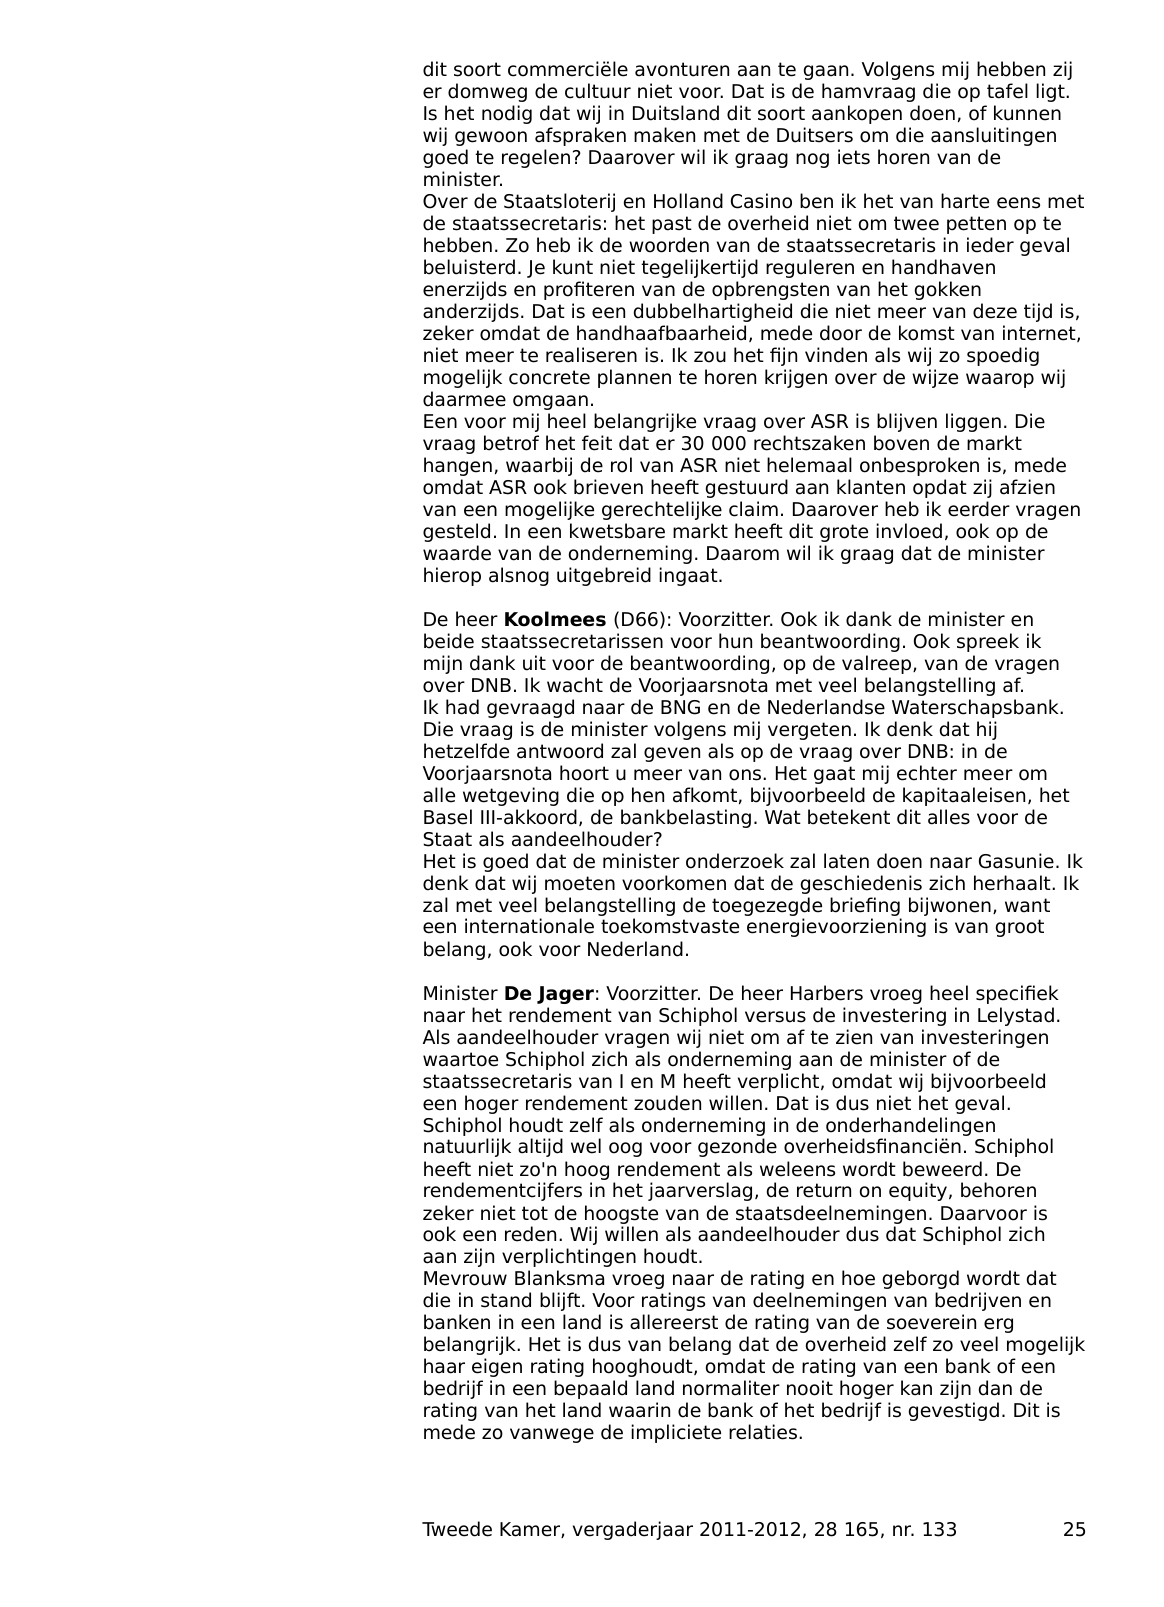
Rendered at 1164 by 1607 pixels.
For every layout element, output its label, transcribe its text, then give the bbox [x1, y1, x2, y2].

text Een voor mij heel belangrijke vraag over ASR is blijven liggen. Die vraag betrof het feit dat er 30 000 rechtszaken boven de markt hangen, waarbij de rol van ASR niet helemaal onbesproken is, mede omdat ASR ook brieven heeft gestuurd aan klanten opdat zij afzien van een mogelijke gerechtelijke claim. Daarover heb ik eerder vragen gesteld. In een kwetsbare markt heeft dit grote invloed, ook op de waarde van de onderneming. Daarom wil ik graag dat de minister hierop alsnog uitgebreid ingaat. [422, 411, 1087, 587]
text Mevrouw Blanksma vroeg naar de rating en hoe geborgd wordt dat die in stand blijft. Voor ratings van deelnemingen van bedrijven en banken in een land is allereerst de rating van de soeverein erg belangrijk. Het is dus van belang dat de overheid zelf zo veel mogelijk haar eigen rating hooghoudt, omdat de rating van een bank of een bedrijf in een bepaald land normaliter nooit hoger kan zijn dan de rating van het land waarin de bank of het bedrijf is gevestigd. Dit is mede zo vanwege de impliciete relaties. [422, 1268, 1087, 1444]
text De heer Koolmees (D66): Voorzitter. Ook ik dank de minister en beide staatssecretarissen voor hun beantwoording. Ook spreek ik mijn dank uit voor de beantwoording, op de valreep, van de vragen over DNB. Ik wacht de Voorjaarsnota met veel belangstelling af. [422, 609, 1087, 697]
text Over de Staatsloterij en Holland Casino ben ik het van harte eens met de staatssecretaris: het past de overheid niet om twee petten op te hebben. Zo heb ik de woorden van de staatssecretaris in ieder geval beluisterd. Je kunt niet tegelijkertijd reguleren en handhaven enerzijds en profiteren van de opbrengsten van het gokken anderzijds. Dat is een dubbelhartigheid die niet meer van deze tijd is, zeker omdat de handhaafbaarheid, mede door de komst van internet, niet meer te realiseren is. Ik zou het fijn vinden als wij zo spoedig mogelijk concrete plannen te horen krijgen over de wijze waarop wij daarmee omgaan. [422, 191, 1087, 411]
text Het is goed dat de minister onderzoek zal laten doen naar Gasunie. Ik denk dat wij moeten voorkomen dat de geschiedenis zich herhaalt. Ik zal met veel belangstelling de toegezegde briefing bijwonen, want een internationale toekomstvaste energievoorziening is van groot belang, ook voor Nederland. [422, 851, 1087, 960]
text dit soort commerciële avonturen aan te gaan. Volgens mij hebben zij er domweg de cultuur niet voor. Dat is de hamvraag die op tafel ligt. Is het nodig dat wij in Duitsland dit soort aankopen doen, of kunnen wij gewoon afspraken maken met de Duitsers om die aansluitingen goed te regelen? Daarover wil ik graag nog iets horen van de minister. [422, 59, 1087, 191]
text Minister De Jager: Voorzitter. De heer Harbers vroeg heel specifiek naar het rendement van Schiphol versus de investering in Lelystad. Als aandeelhouder vragen wij niet om af te zien van investeringen waartoe Schiphol zich als onderneming aan de minister of de staatssecretaris van I en M heeft verplicht, omdat wij bijvoorbeeld een hoger rendement zouden willen. Dat is dus niet het geval. Schiphol houdt zelf als onderneming in de onderhandelingen natuurlijk altijd wel oog voor gezonde overheidsfinanciën. Schiphol heeft niet zo'n hoog rendement als weleens wordt beweerd. De rendementcijfers in het jaarverslag, de return on equity, behoren zeker niet tot de hoogste van de staatsdeelnemingen. Daarvoor is ook een reden. Wij willen als aandeelhouder dus dat Schiphol zich aan zijn verplichtingen houdt. [422, 983, 1087, 1268]
text Ik had gevraagd naar de BNG en de Nederlandse Waterschapsbank. Die vraag is de minister volgens mij vergeten. Ik denk dat hij hetzelfde antwoord zal geven als op de vraag over DNB: in de Voorjaarsnota hoort u meer van ons. Het gaat mij echter meer om alle wetgeving die op hen afkomt, bijvoorbeeld de kapitaaleisen, het Basel III-akkoord, de bankbelasting. Wat betekent dit alles voor de Staat als aandeelhouder? [422, 697, 1087, 851]
